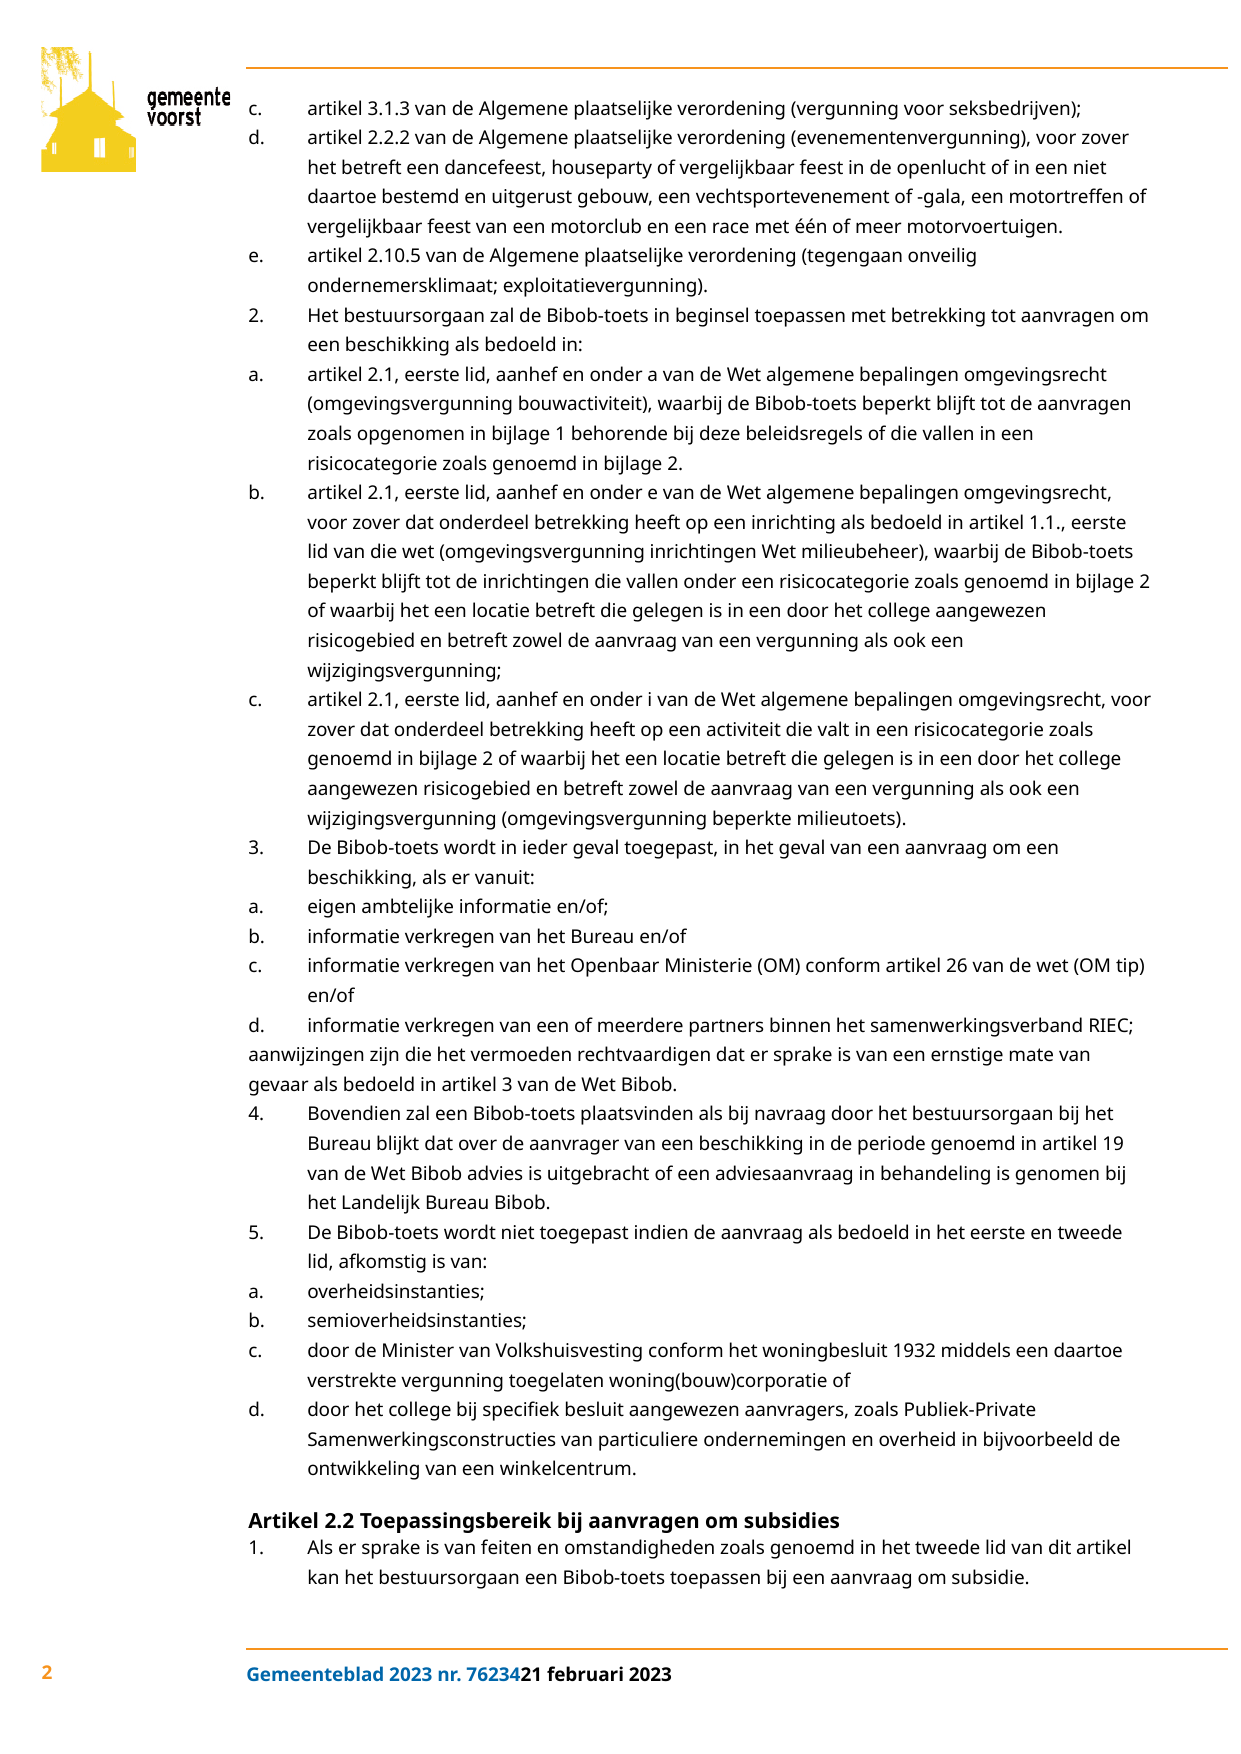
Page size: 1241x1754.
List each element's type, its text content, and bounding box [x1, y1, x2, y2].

list artikel 2.10.5 van de Algemene plaatselijke verordening (tegengaan onveilig ondernemersklimaat; exploitatievergunning). [248, 243, 1152, 298]
list artikel 2.1, eerste lid, aanhef en onder a van de Wet algemene bepalingen omgevingsrecht (omgevingsvergunning bouwactiviteit), waarbij de Bibob-toets beperkt blijft tot de aanvragen zoals opgenomen in bijlage 1 behorende bij deze beleidsregels of die vallen in een risicocategorie zoals genoemd in bijlage 2. [248, 361, 1152, 476]
list informatie verkregen van het Openbaar Ministerie (OM) conform artikel 26 van de wet (OM tip) en/of [248, 953, 1152, 1008]
list Bovendien zal een Bibob-toets plaatsvinden als bij navraag door het bestuursorgaan bij het Bureau blijkt dat over de aanvrager van een beschikking in de periode genoemd in artikel 19 van de Wet Bibob advies is uitgebracht of een adviesaanvraag in behandeling is genomen bij het Landelijk Bureau Bibob. [248, 1101, 1152, 1215]
list Het bestuursorgaan zal de Bibob-toets in beginsel toepassen met betrekking tot aanvragen om een beschikking als bedoeld in: [248, 302, 1152, 357]
list informatie verkregen van het Bureau en/of [248, 923, 1152, 949]
picture [41, 47, 231, 172]
list door de Minister van Volkshuisvesting conform het woningbesluit 1932 middels een daartoe verstrekte vergunning toegelaten woning(bouw)corporatie of [248, 1337, 1152, 1393]
text aanwijzingen zijn die het vermoeden rechtvaardigen dat er sprake is van een ernstige mate van gevaar als bedoeld in artikel 3 van de Wet Bibob. [248, 1041, 1152, 1097]
list artikel 3.1.3 van de Algemene plaatselijke verordening (vergunning voor seksbedrijven); [248, 95, 1152, 121]
list artikel 2.1, eerste lid, aanhef en onder i van de Wet algemene bepalingen omgevingsrecht, voor zover dat onderdeel betrekking heeft op een activiteit die valt in een risicocategorie zoals genoemd in bijlage 2 of waarbij het een locatie betreft die gelegen is in een door het college aangewezen risicogebied en betreft zowel de aanvraag van een vergunning als ook een wijzigingsvergunning (omgevingsvergunning beperkte milieutoets). [248, 686, 1152, 831]
list artikel 2.2.2 van de Algemene plaatselijke verordening (evenementenvergunning), voor zover het betreft een dancefeest, houseparty of vergelijkbaar feest in de openlucht of in een niet daartoe bestemd en uitgerust gebouw, een vechtsportevenement of -gala, een motortreffen of vergelijkbaar feest van een motorclub en een race met één of meer motorvoertuigen. [248, 124, 1152, 239]
list informatie verkregen van een of meerdere partners binnen het samenwerkingsverband RIEC; [248, 1012, 1152, 1038]
list semioverheidsinstanties; [248, 1308, 1152, 1333]
list De Bibob-toets wordt in ieder geval toegepast, in het geval van een aanvraag om een beschikking, als er vanuit: [248, 834, 1152, 890]
list overheidsinstanties; [248, 1278, 1152, 1304]
list artikel 2.1, eerste lid, aanhef en onder e van de Wet algemene bepalingen omgevingsrecht, voor zover dat onderdeel betrekking heeft op een inrichting als bedoeld in artikel 1.1., eerste lid van die wet (omgevingsvergunning inrichtingen Wet milieubeheer), waarbij de Bibob-toets beperkt blijft tot de inrichtingen die vallen onder een risicocategorie zoals genoemd in bijlage 2 of waarbij het een locatie betreft die gelegen is in een door het college aangewezen risicogebied en betreft zowel de aanvraag van een vergunning als ook een wijzigingsvergunning; [248, 479, 1152, 683]
list door het college bij specifiek besluit aangewezen aanvragers, zoals Publiek-Private Samenwerkingsconstructies van particuliere ondernemingen en overheid in bijvoorbeeld de ontwikkeling van een winkelcentrum. [248, 1396, 1152, 1481]
list De Bibob-toets wordt niet toegepast indien de aanvraag als bedoeld in het eerste en tweede lid, afkomstig is van: [248, 1219, 1152, 1274]
list eigen ambtelijke informatie en/of; [248, 893, 1152, 919]
list Als er sprake is van feiten en omstandigheden zoals genoemd in het tweede lid van dit artikel kan het bestuursorgaan een Bibob-toets toepassen bij een aanvraag om subsidie. [248, 1534, 1152, 1590]
text Artikel 2.2 Toepassingsbereik bij aanvragen om subsidies [248, 1506, 1152, 1534]
